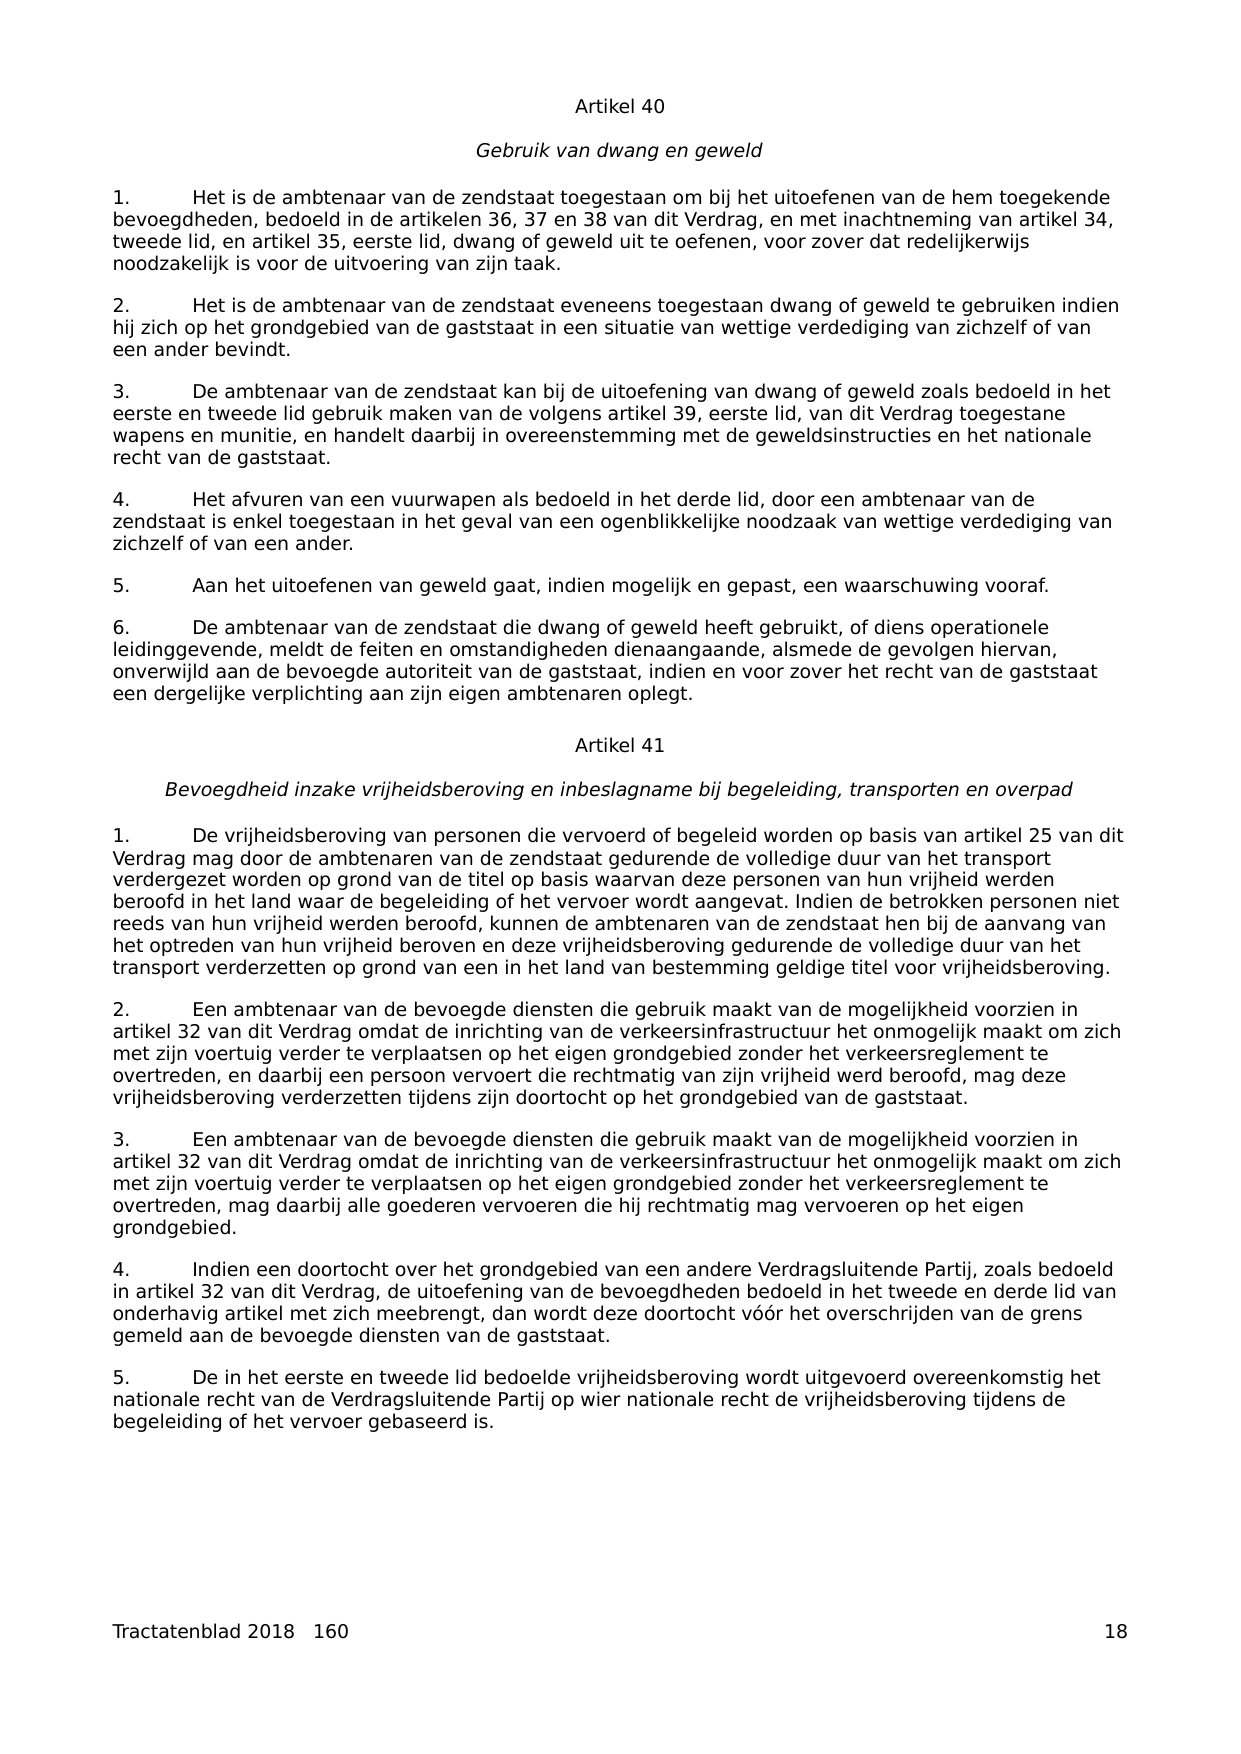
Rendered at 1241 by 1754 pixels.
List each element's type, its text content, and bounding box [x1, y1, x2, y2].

text 2. Een ambtenaar van de bevoegde diensten die gebruik maakt van de mogelijkheid voorzien in artikel 32 van dit Verdrag omdat de inrichting van de verkeersinfrastructuur het onmogelijk maakt om zich met zijn voertuig verder te verplaatsen op het eigen grondgebied zonder het verkeersreglement te overtreden, en daarbij een persoon vervoert die rechtmatig van zijn vrijheid werd beroofd, mag deze vrijheidsberoving verderzetten tijdens zijn doortocht op het grondgebied van de gaststaat. [112, 999, 1128, 1109]
text 5. Aan het uitoefenen van geweld gaat, indien mogelijk en gepast, een waarschuwing vooraf. [112, 574, 1128, 597]
text 4. Het afvuren van een vuurwapen als bedoeld in het derde lid, door een ambtenaar van de zendstaat is enkel toegestaan in het geval van een ogenblikkelijke noodzaak van wettige verdediging van zichzelf of van een ander. [112, 489, 1128, 554]
text 6. De ambtenaar van de zendstaat die dwang of geweld heeft gebruikt, of diens operationele leidinggevende, meldt de feiten en omstandigheden dienaangaande, alsmede de gevolgen hiervan, onverwijld aan de bevoegde autoriteit van de gaststaat, indien en voor zover het recht van de gaststaat een dergelijke verplichting aan zijn eigen ambtenaren oplegt. [112, 617, 1128, 704]
text 3. Een ambtenaar van de bevoegde diensten die gebruik maakt van de mogelijkheid voorzien in artikel 32 van dit Verdrag omdat de inrichting van de verkeersinfrastructuur het onmogelijk maakt om zich met zijn voertuig verder te verplaatsen op het eigen grondgebied zonder het verkeersreglement te overtreden, mag daarbij alle goederen vervoeren die hij rechtmatig mag vervoeren op het eigen grondgebied. [112, 1129, 1128, 1239]
text 3. De ambtenaar van de zendstaat kan bij de uitoefening van dwang of geweld zoals bedoeld in het eerste en tweede lid gebruik maken van de volgens artikel 39, eerste lid, van dit Verdrag toegestane wapens en munitie, en handelt daarbij in overeenstemming met de geweldsinstructies en het nationale recht van de gaststaat. [112, 381, 1128, 469]
subtitle Artikel 41 Bevoegdheid inzake vrijheidsberoving en inbeslagname bij begeleiding, transporten en overpad [112, 734, 1128, 800]
text 1. Het is de ambtenaar van de zendstaat toegestaan om bij het uitoefenen van de hem toegekende bevoegdheden, bedoeld in de artikelen 36, 37 en 38 van dit Verdrag, en met inachtneming van artikel 34, tweede lid, en artikel 35, eerste lid, dwang of geweld uit te oefenen, voor zover dat redelijkerwijs noodzakelijk is voor de uitvoering van zijn taak. [112, 187, 1128, 275]
text 4. Indien een doortocht over het grondgebied van een andere Verdragsluitende Partij, zoals bedoeld in artikel 32 van dit Verdrag, de uitoefening van de bevoegdheden bedoeld in het tweede en derde lid van onderhavig artikel met zich meebrengt, dan wordt deze doortocht vóór het overschrijden van de grens gemeld aan de bevoegde diensten van de gaststaat. [112, 1259, 1128, 1347]
text 1. De vrijheidsberoving van personen die vervoerd of begeleid worden op basis van artikel 25 van dit Verdrag mag door de ambtenaren van de zendstaat gedurende de volledige duur van het transport verdergezet worden op grond van de titel op basis waarvan deze personen van hun vrijheid werden beroofd in het land waar de begeleiding of het vervoer wordt aangevat. Indien de betrokken personen niet reeds van hun vrijheid werden beroofd, kunnen de ambtenaren van de zendstaat hen bij de aanvang van het optreden van hun vrijheid beroven en deze vrijheidsberoving gedurende de volledige duur van het transport verderzetten op grond van een in het land van bestemming geldige titel voor vrijheidsberoving. [112, 825, 1128, 979]
text 2. Het is de ambtenaar van de zendstaat eveneens toegestaan dwang of geweld te gebruiken indien hij zich op het grondgebied van de gaststaat in een situatie van wettige verdediging van zichzelf of van een ander bevindt. [112, 295, 1128, 361]
subtitle Artikel 40 Gebruik van dwang en geweld [112, 96, 1128, 162]
text 5. De in het eerste en tweede lid bedoelde vrijheidsberoving wordt uitgevoerd overeenkomstig het nationale recht van de Verdragsluitende Partij op wier nationale recht de vrijheidsberoving tijdens de begeleiding of het vervoer gebaseerd is. [112, 1367, 1128, 1433]
